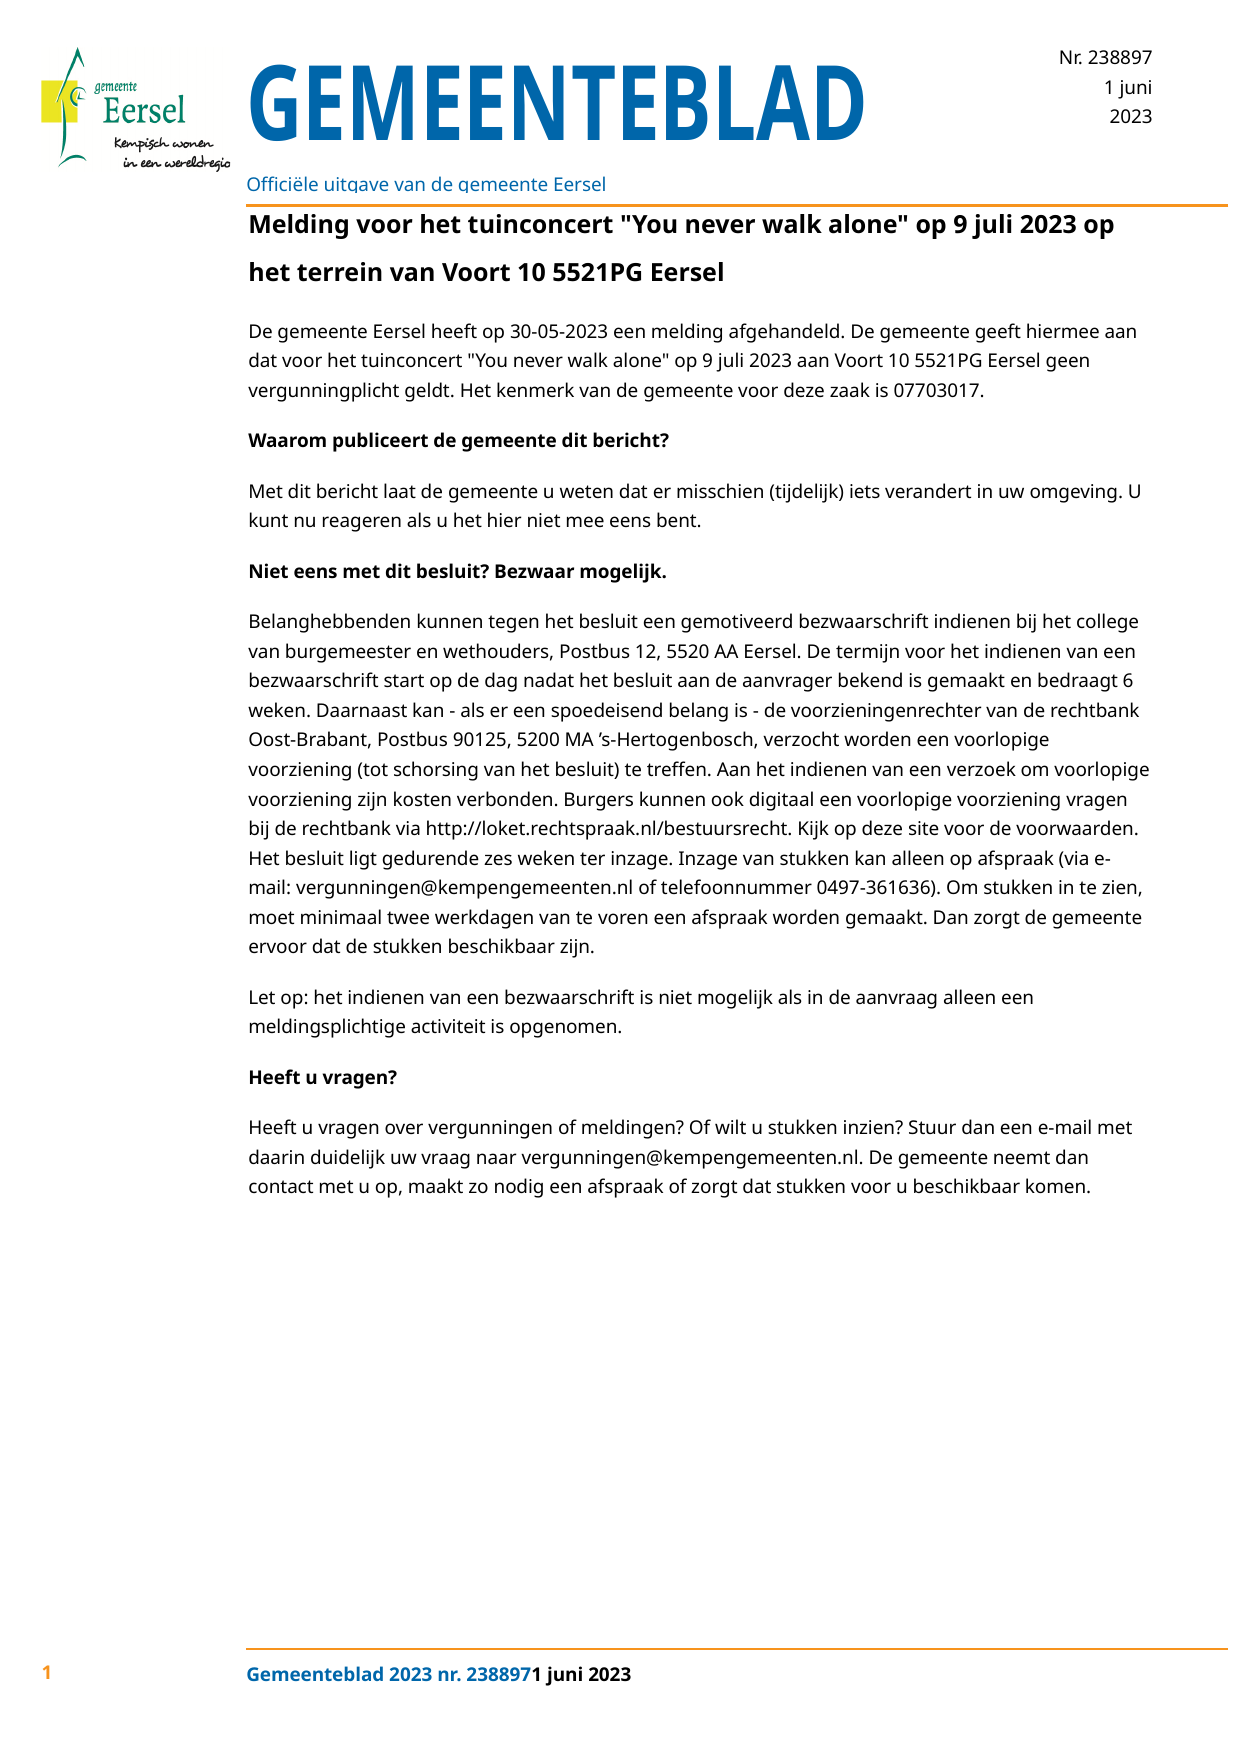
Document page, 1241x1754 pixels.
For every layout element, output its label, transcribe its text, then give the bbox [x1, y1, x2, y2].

text Let op: het indienen van een bezwaarschrift is niet mogelijk als in de aanvraag alleen een meldingsplichtige activiteit is opgenomen. [248, 984, 1152, 1039]
text Melding voor het tuinconcert "You never walk alone" op 9 juli 2023 op het terrein van Voort 10 5521PG Eersel [248, 207, 1152, 288]
text Heeft u vragen over vergunningen of meldingen? Of wilt u stukken inzien? Stuur dan een e-mail met daarin duidelijk uw vraag naar vergunningen@kempengemeenten.nl. De gemeente neemt dan contact met u op, maakt zo nodig een afspraak of zorgt dat stukken voor u beschikbaar komen. [248, 1114, 1152, 1199]
text De gemeente Eersel heeft op 30-05-2023 een melding afgehandeld. De gemeente geeft hiermee aan dat voor het tuinconcert "You never walk alone" op 9 juli 2023 aan Voort 10 5521PG Eersel geen vergunningplicht geldt. Het kenmerk van de gemeente voor deze zaak is 07703017. [248, 318, 1152, 403]
picture [41, 47, 231, 172]
text Waarom publiceert de gemeente dit bericht? [248, 427, 1152, 453]
text Met dit bericht laat de gemeente u weten dat er misschien (tijdelijk) iets verandert in uw omgeving. U kunt nu reageren als u het hier niet mee eens bent. [248, 478, 1152, 533]
text Niet eens met dit besluit? Bezwaar mogelijk. [248, 558, 1152, 584]
text Belanghebbenden kunnen tegen het besluit een gemotiveerd bezwaarschrift indienen bij het college van burgemeester en wethouders, Postbus 12, 5520 AA Eersel. De termijn voor het indienen van een bezwaarschrift start op de dag nadat het besluit aan de aanvrager bekend is gemaakt en bedraagt 6 weken. Daarnaast kan - als er een spoedeisend belang is - de voorzieningenrechter van de rechtbank Oost-Brabant, Postbus 90125, 5200 MA ’s-Hertogenbosch, verzocht worden een voorlopige voorziening (tot schorsing van het besluit) te treffen. Aan het indienen van een verzoek om voorlopige voorziening zijn kosten verbonden. Burgers kunnen ook digitaal een voorlopige voorziening vragen bij de rechtbank via http://loket.rechtspraak.nl/bestuursrecht. Kijk op deze site voor de voorwaarden. Het besluit ligt gedurende zes weken ter inzage. Inzage van stukken kan alleen op afspraak (via e-mail: vergunningen@kempengemeenten.nl of telefoonnummer 0497-361636). Om stukken in te zien, moet minimaal twee werkdagen van te voren een afspraak worden gemaakt. Dan zorgt de gemeente ervoor dat de stukken beschikbaar zijn. [248, 608, 1152, 959]
text Heeft u vragen? [248, 1064, 1152, 1090]
